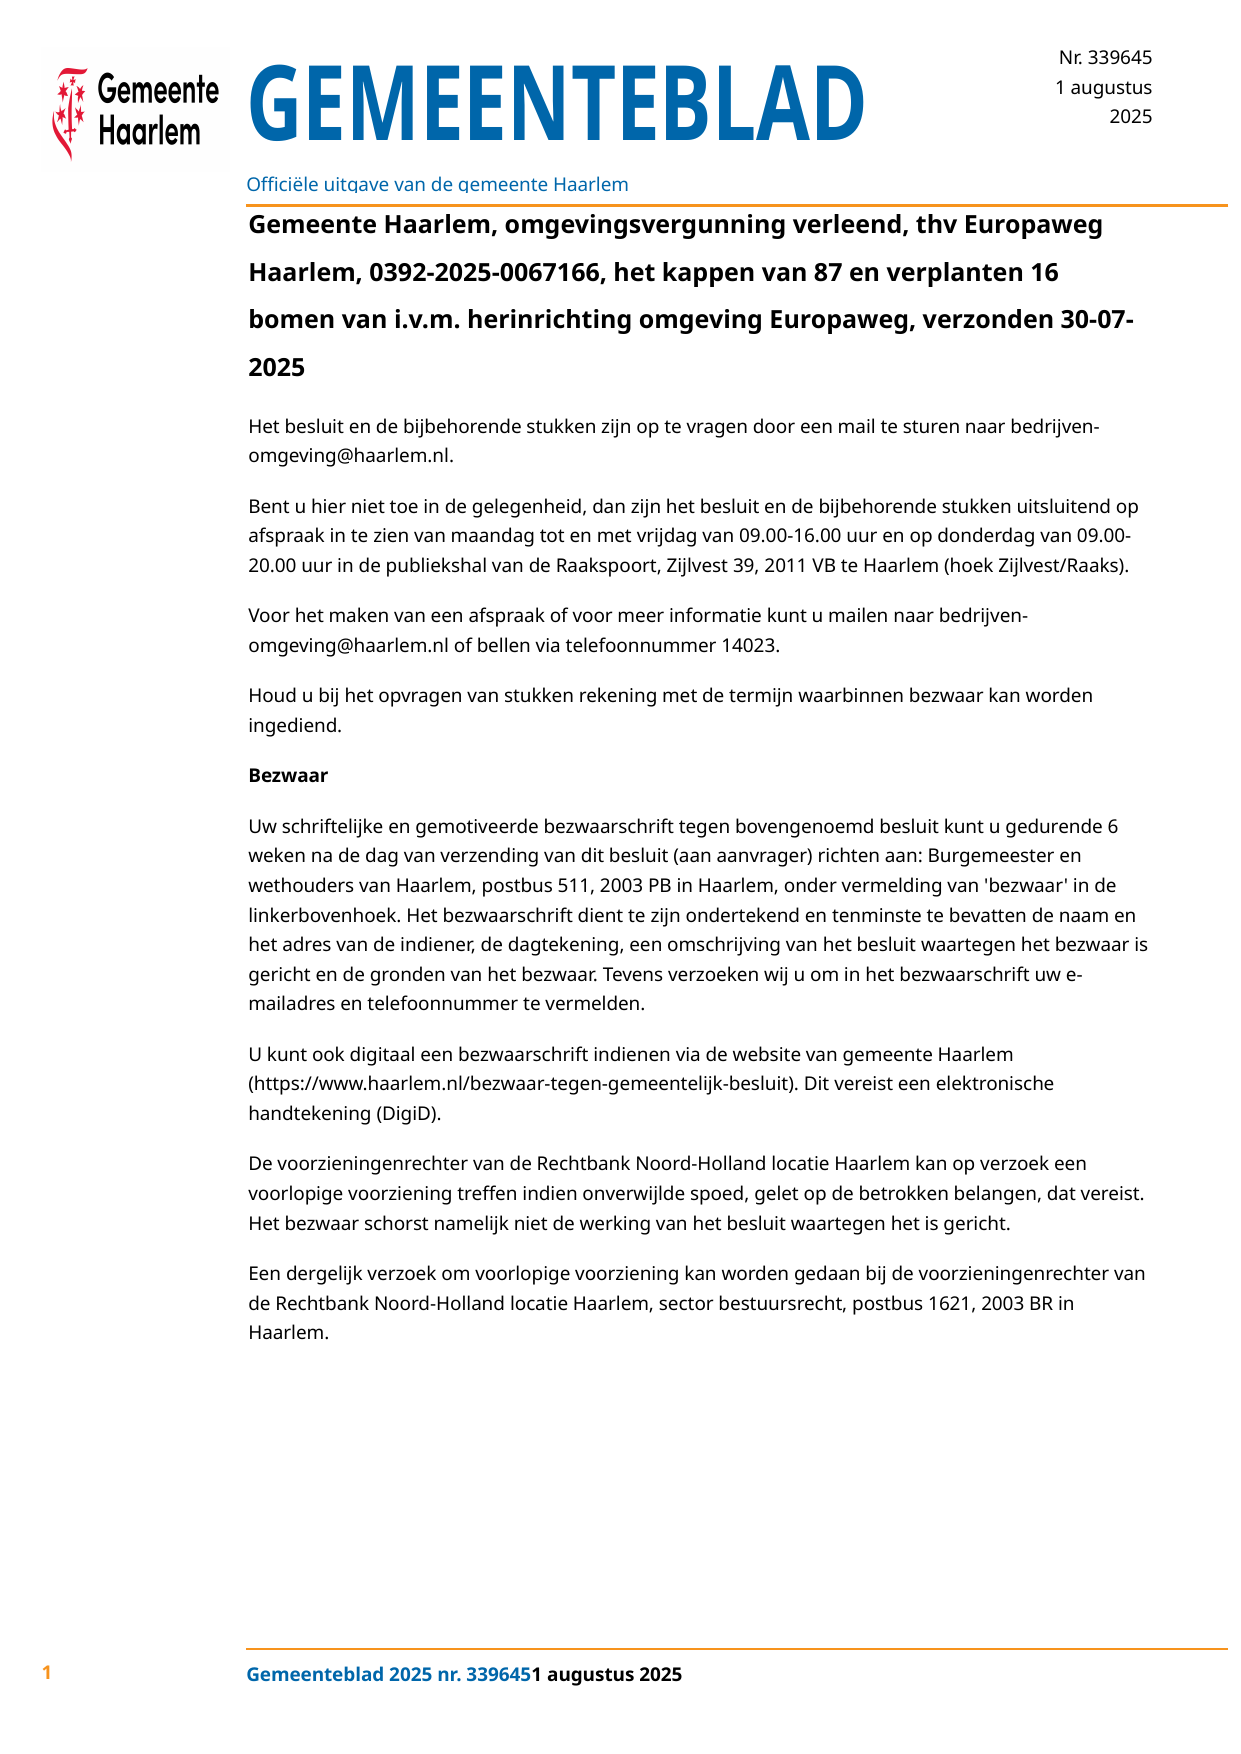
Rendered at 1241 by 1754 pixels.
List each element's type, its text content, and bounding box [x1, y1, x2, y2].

text Een dergelijk verzoek om voorlopige voorziening kan worden gedaan bij de voorzieningenrechter van de Rechtbank Noord-Holland locatie Haarlem, sector bestuursrecht, postbus 1621, 2003 BR in Haarlem. [248, 1260, 1152, 1345]
text Voor het maken van een afspraak of voor meer informatie kunt u mailen naar bedrijven-omgeving@haarlem.nl of bellen via telefoonnummer 14023. [248, 603, 1152, 658]
text Het besluit en de bijbehorende stukken zijn op te vragen door een mail te sturen naar bedrijven-omgeving@haarlem.nl. [248, 413, 1152, 468]
text De voorzieningenrechter van de Rechtbank Noord-Holland locatie Haarlem kan op verzoek een voorlopige voorziening treffen indien onverwijlde spoed, gelet op de betrokken belangen, dat vereist. Het bezwaar schorst namelijk niet de werking van het besluit waartegen het is gericht. [248, 1151, 1152, 1236]
text Houd u bij het opvragen van stukken rekening met de termijn waarbinnen bezwaar kan worden ingediend. [248, 683, 1152, 738]
text Bent u hier niet toe in de gelegenheid, dan zijn het besluit en de bijbehorende stukken uitsluitend op afspraak in te zien van maandag tot en met vrijdag van 09.00-16.00 uur en op donderdag van 09.00-20.00 uur in de publiekshal van de Raakspoort, Zijlvest 39, 2011 VB te Haarlem (hoek Zijlvest/Raaks). [248, 493, 1152, 578]
picture [41, 47, 231, 172]
text Uw schriftelijke en gemotiveerde bezwaarschrift tegen bovengenoemd besluit kunt u gedurende 6 weken na de dag van verzending van dit besluit (aan aanvrager) richten aan: Burgemeester en wethouders van Haarlem, postbus 511, 2003 PB in Haarlem, onder vermelding van 'bezwaar' in de linkerbovenhoek. Het bezwaarschrift dient te zijn ondertekend en tenminste te bevatten de naam en het adres van de indiener, de dagtekening, een omschrijving van het besluit waartegen het bezwaar is gericht en de gronden van het bezwaar. Tevens verzoeken wij u om in het bezwaarschrift uw e-mailadres en telefoonnummer te vermelden. [248, 813, 1152, 1016]
text Bezwaar [248, 763, 1152, 788]
text Gemeente Haarlem, omgevingsvergunning verleend, thv Europaweg Haarlem, 0392-2025-0067166, het kappen van 87 en verplanten 16 bomen van i.v.m. herinrichting omgeving Europaweg, verzonden 30-07-2025 [248, 207, 1152, 384]
text U kunt ook digitaal een bezwaarschrift indienen via de website van gemeente Haarlem (https://www.haarlem.nl/bezwaar-tegen-gemeentelijk-besluit). Dit vereist een elektronische handtekening (DigiD). [248, 1041, 1152, 1126]
